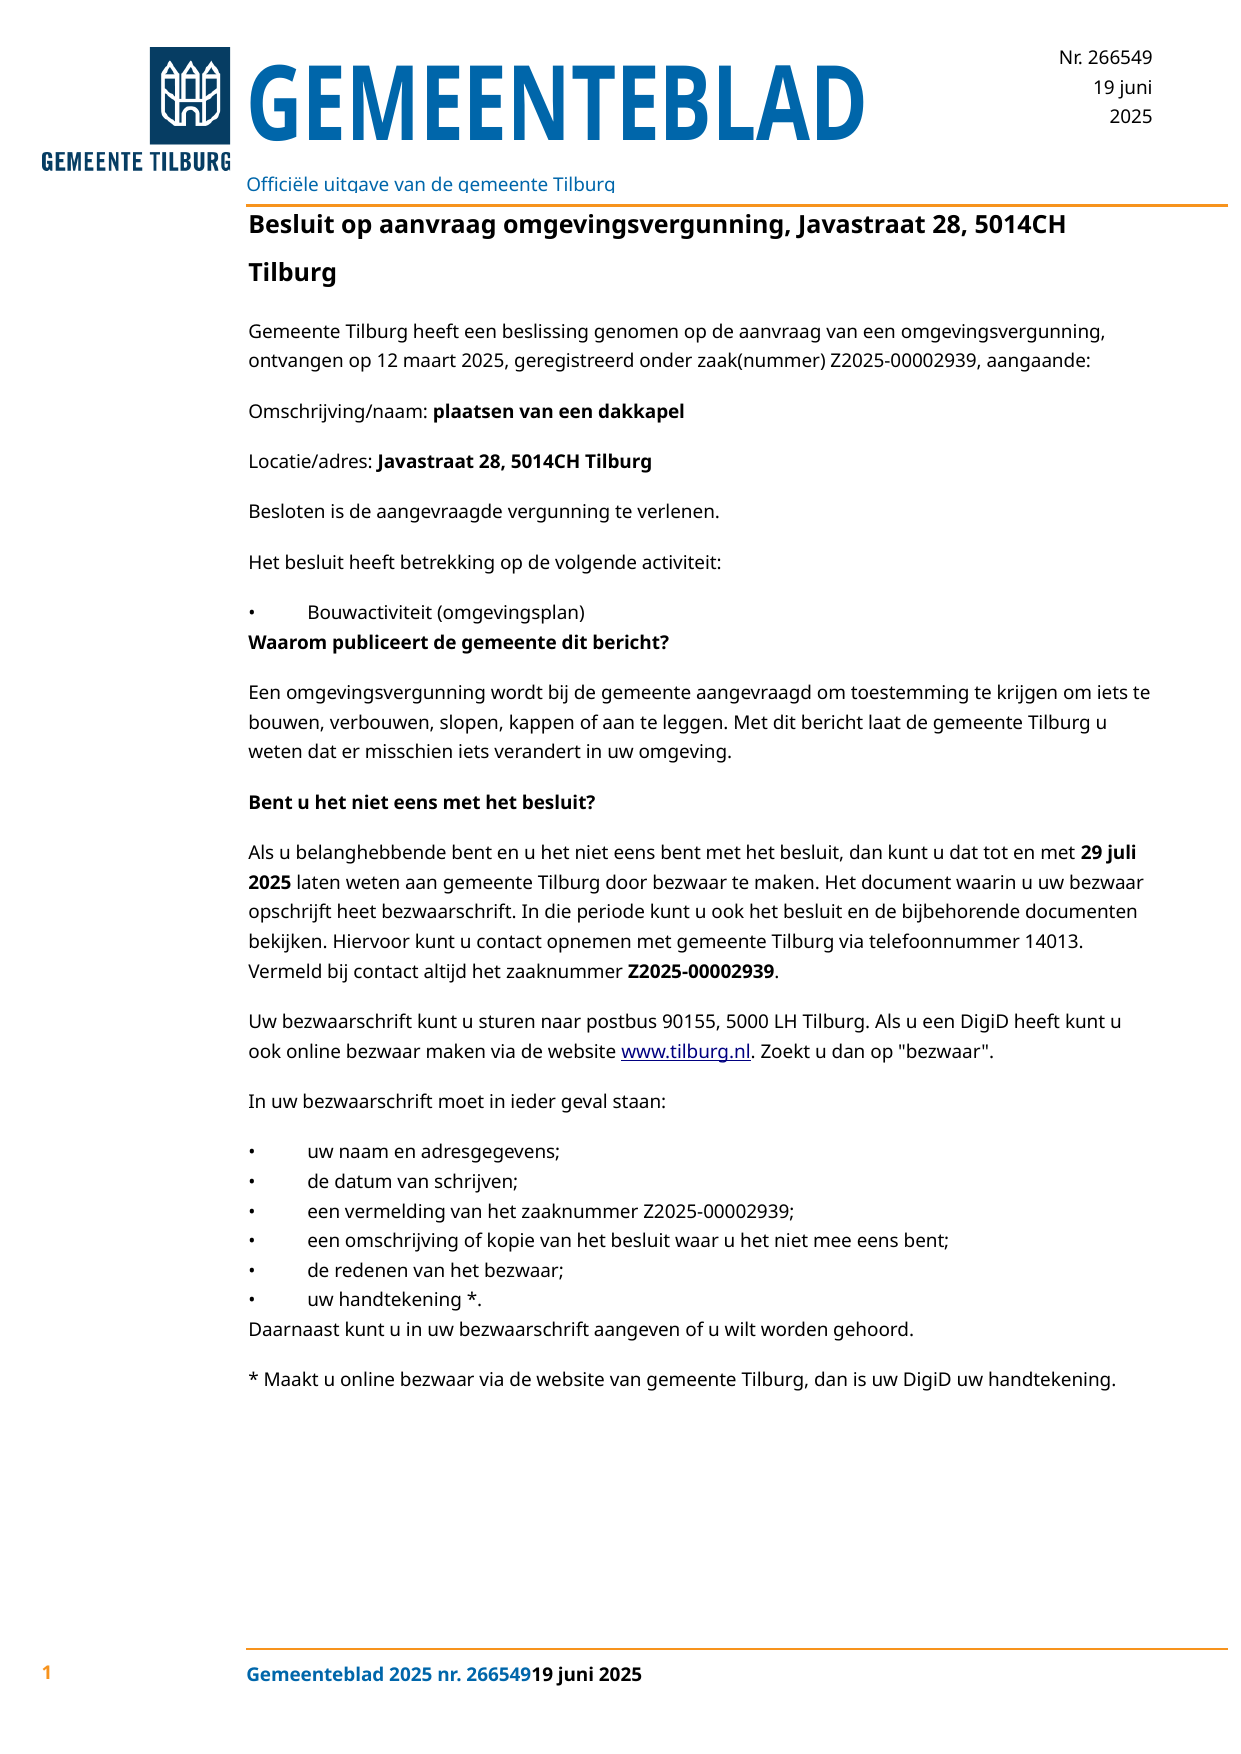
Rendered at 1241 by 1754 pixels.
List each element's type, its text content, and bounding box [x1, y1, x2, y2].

text Gemeente Tilburg heeft een beslissing genomen op de aanvraag van een omgevingsvergunning, ontvangen op 12 maart 2025, geregistreerd onder zaak(nummer) Z2025-00002939, aangaande: [248, 318, 1152, 373]
picture [41, 47, 231, 172]
text Het besluit heeft betrekking op de volgende activiteit: [248, 549, 1152, 575]
text Waarom publiceert de gemeente dit bericht? [248, 629, 1152, 655]
text Besluit op aanvraag omgevingsvergunning, Javastraat 28, 5014CH Tilburg [248, 207, 1152, 288]
text Als u belanghebbende bent en u het niet eens bent met het besluit, dan kunt u dat tot en met 29 juli 2025 laten weten aan gemeente Tilburg door bezwaar te maken. Het document waarin u uw bezwaar opschrijft heet bezwaarschrift. In die periode kunt u ook het besluit en de bijbehorende documenten bekijken. Hiervoor kunt u contact opnemen met gemeente Tilburg via telefoonnummer 14013. Vermeld bij contact altijd het zaaknummer Z2025-00002939. [248, 839, 1152, 984]
list de redenen van het bezwaar; [248, 1257, 1152, 1283]
text Besloten is de aangevraagde vergunning te verlenen. [248, 499, 1152, 524]
list Bouwactiviteit (omgevingsplan) [248, 599, 1152, 625]
text Een omgevingsvergunning wordt bij de gemeente aangevraagd om toestemming te krijgen om iets te bouwen, verbouwen, slopen, kappen of aan te leggen. Met dit bericht laat de gemeente Tilburg u weten dat er misschien iets verandert in uw omgeving. [248, 679, 1152, 764]
text In uw bezwaarschrift moet in ieder geval staan: [248, 1088, 1152, 1114]
text Daarnaast kunt u in uw bezwaarschrift aangeven of u wilt worden gehoord. [248, 1316, 1152, 1342]
list de datum van schrijven; [248, 1168, 1152, 1194]
list een omschrijving of kopie van het besluit waar u het niet mee eens bent; [248, 1227, 1152, 1253]
text * Maakt u online bezwaar via de website van gemeente Tilburg, dan is uw DigiD uw handtekening. [248, 1367, 1152, 1392]
text Bent u het niet eens met het besluit? [248, 789, 1152, 815]
list een vermelding van het zaaknummer Z2025-00002939; [248, 1198, 1152, 1224]
text Locatie/adres: Javastraat 28, 5014CH Tilburg [248, 448, 1152, 474]
list uw handtekening *. [248, 1287, 1152, 1312]
text Omschrijving/naam: plaatsen van een dakkapel [248, 398, 1152, 424]
list uw naam en adresgegevens; [248, 1139, 1152, 1164]
text Uw bezwaarschrift kunt u sturen naar postbus 90155, 5000 LH Tilburg. Als u een DigiD heeft kunt u ook online bezwaar maken via de website www.tilburg.nl. Zoekt u dan op "bezwaar". [248, 1008, 1152, 1064]
